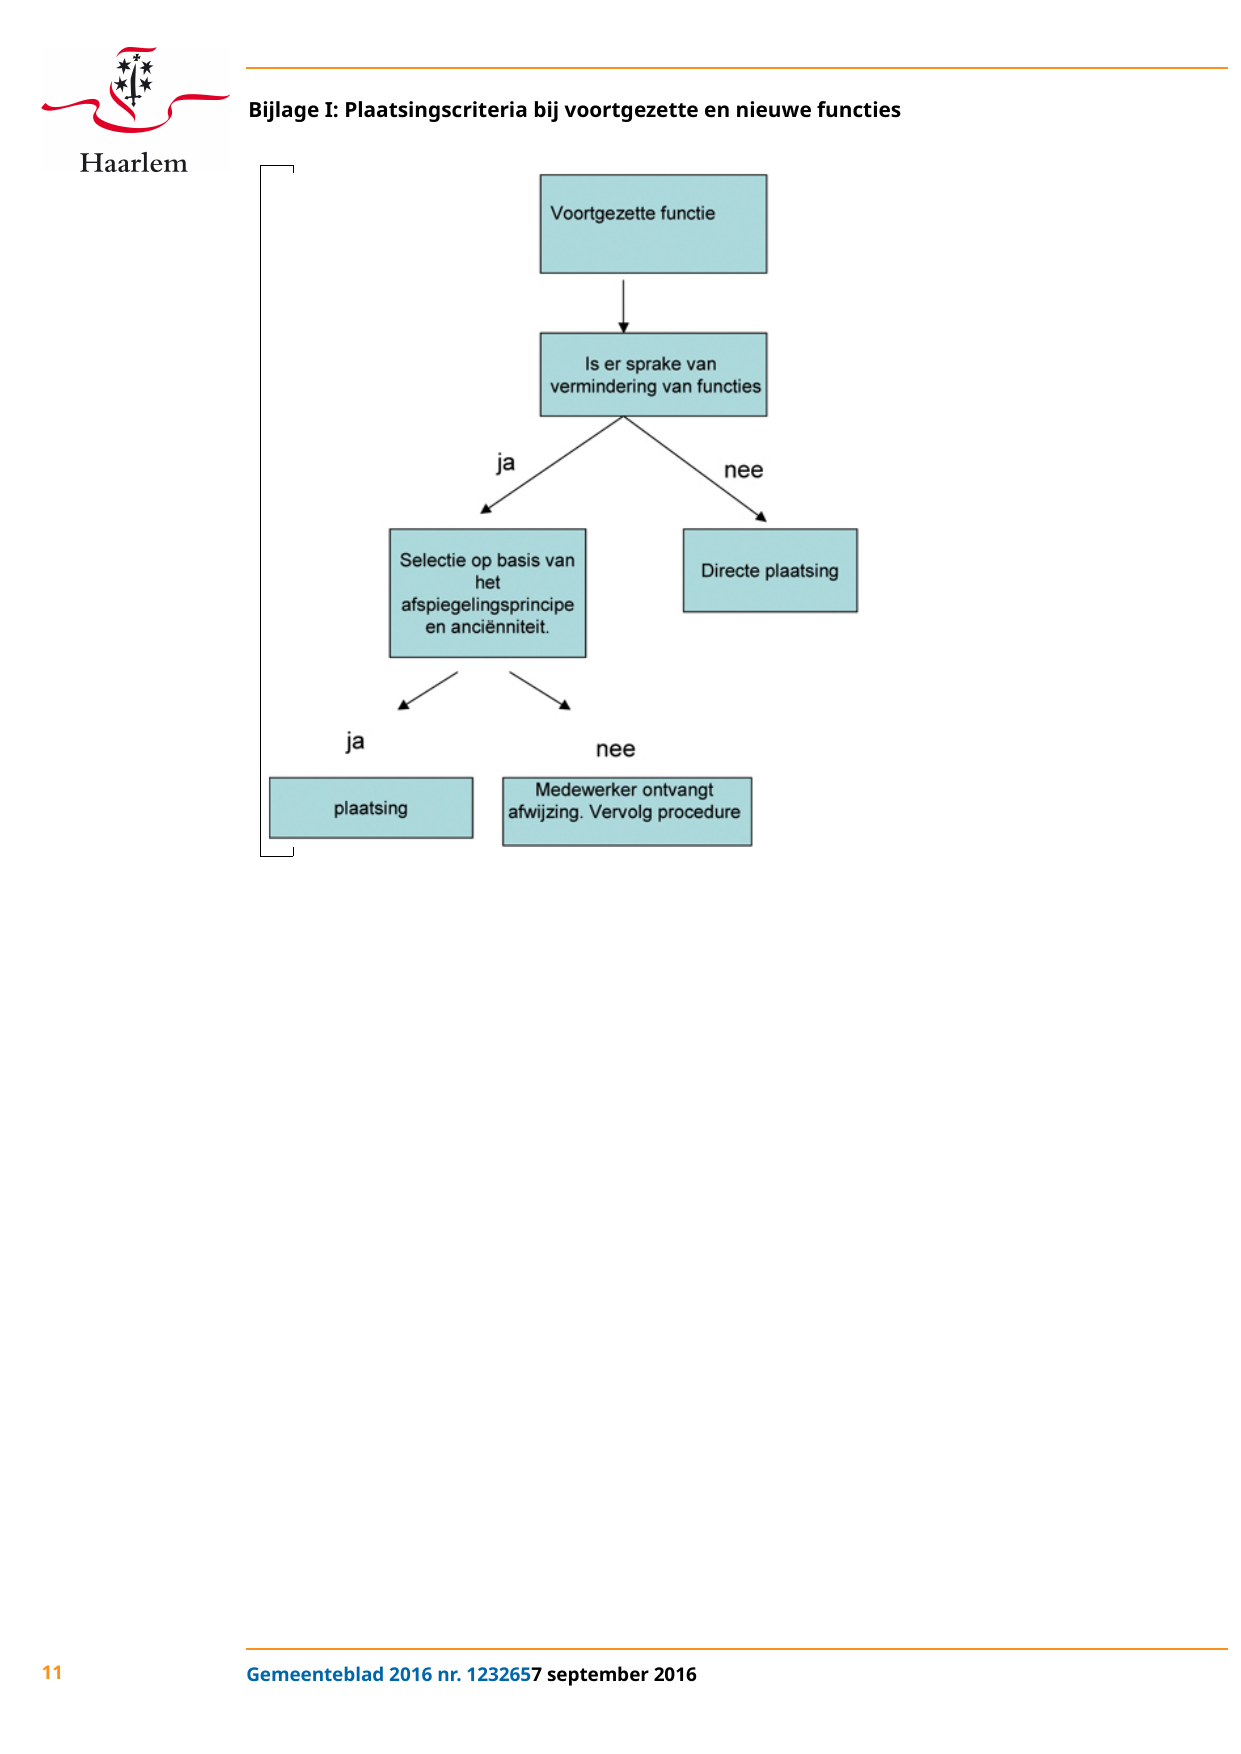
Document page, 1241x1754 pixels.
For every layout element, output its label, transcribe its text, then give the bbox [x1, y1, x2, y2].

picture [268, 173, 860, 847]
picture [41, 47, 231, 172]
text Bijlage I: Plaatsingscriteria bij voortgezette en nieuwe functies [248, 95, 1152, 123]
